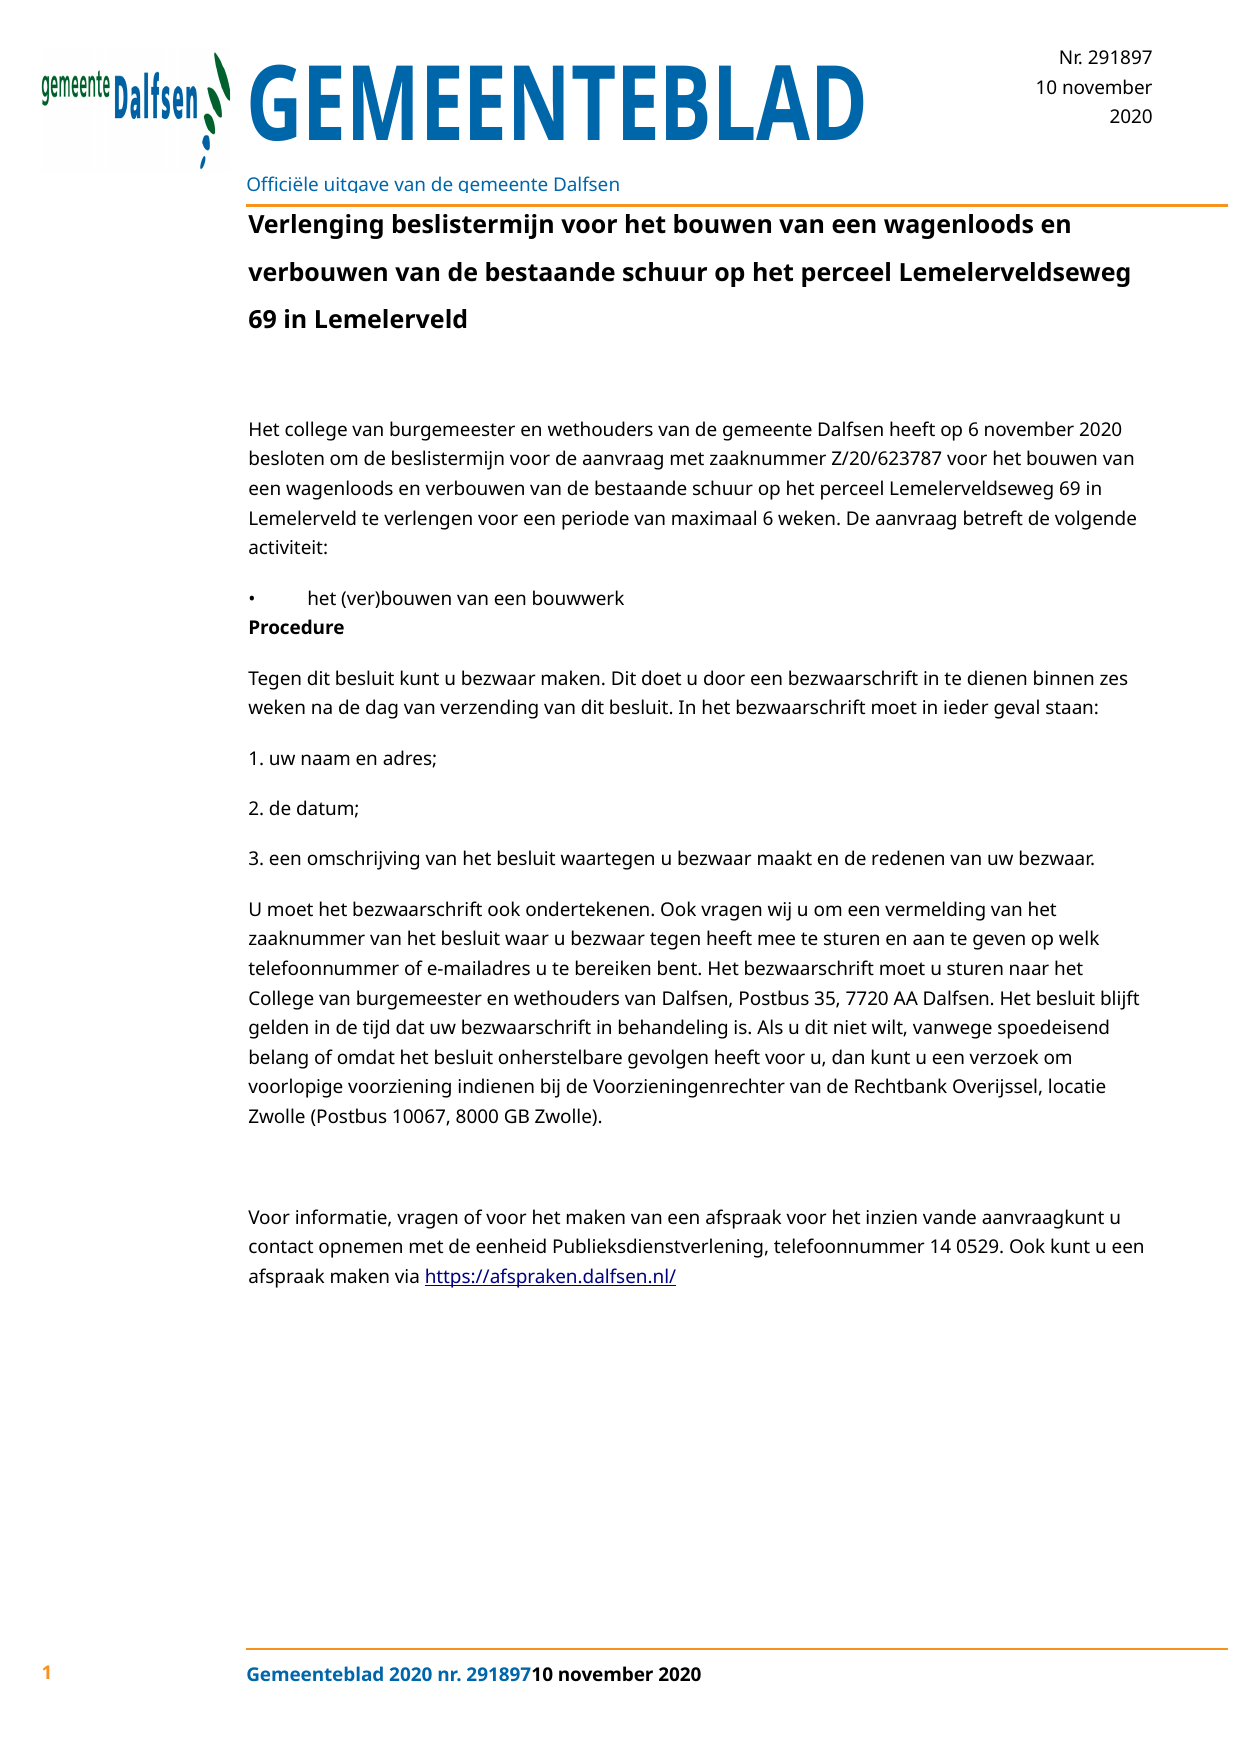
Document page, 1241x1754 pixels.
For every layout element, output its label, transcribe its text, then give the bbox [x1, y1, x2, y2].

text Procedure [248, 614, 1152, 640]
text Voor informatie, vragen of voor het maken van een afspraak voor het inzien vande aanvraagkunt u contact opnemen met de eenheid Publieksdienstverlening, telefoonnummer 14 0529. Ook kunt u een afspraak maken via https://afspraken.dalfsen.nl/ [248, 1204, 1152, 1289]
text 1. uw naam en adres; [248, 745, 1152, 770]
picture [41, 47, 231, 172]
list het (ver)bouwen van een bouwwerk [248, 585, 1152, 610]
text 3. een omschrijving van het besluit waartegen u bezwaar maakt en de redenen van uw bezwaar. [248, 846, 1152, 871]
text Verlenging beslistermijn voor het bouwen van een wagenloods en verbouwen van de bestaande schuur op het perceel Lemelerveldseweg 69 in Lemelerveld [248, 207, 1152, 336]
text 2. de datum; [248, 795, 1152, 821]
text Het college van burgemeester en wethouders van de gemeente Dalfsen heeft op 6 november 2020 besloten om de beslistermijn voor de aanvraag met zaaknummer Z/20/623787 voor het bouwen van een wagenloods en verbouwen van de bestaande schuur op het perceel Lemelerveldseweg 69 in Lemelerveld te verlengen voor een periode van maximaal 6 weken. De aanvraag betreft de volgende activiteit: [248, 416, 1152, 560]
text U moet het bezwaarschrift ook ondertekenen. Ook vragen wij u om een vermelding van het zaaknummer van het besluit waar u bezwaar tegen heeft mee te sturen en aan te geven op welk telefoonnummer of e-mailadres u te bereiken bent. Het bezwaarschrift moet u sturen naar het College van burgemeester en wethouders van Dalfsen, Postbus 35, 7720 AA Dalfsen. Het besluit blijft gelden in de tijd dat uw bezwaarschrift in behandeling is. Als u dit niet wilt, vanwege spoedeisend belang of omdat het besluit onherstelbare gevolgen heeft voor u, dan kunt u een verzoek om voorlopige voorziening indienen bij de Voorzieningenrechter van de Rechtbank Overijssel, locatie Zwolle (Postbus 10067, 8000 GB Zwolle). [248, 896, 1152, 1129]
text Tegen dit besluit kunt u bezwaar maken. Dit doet u door een bezwaarschrift in te dienen binnen zes weken na de dag van verzending van dit besluit. In het bezwaarschrift moet in ieder geval staan: [248, 665, 1152, 720]
